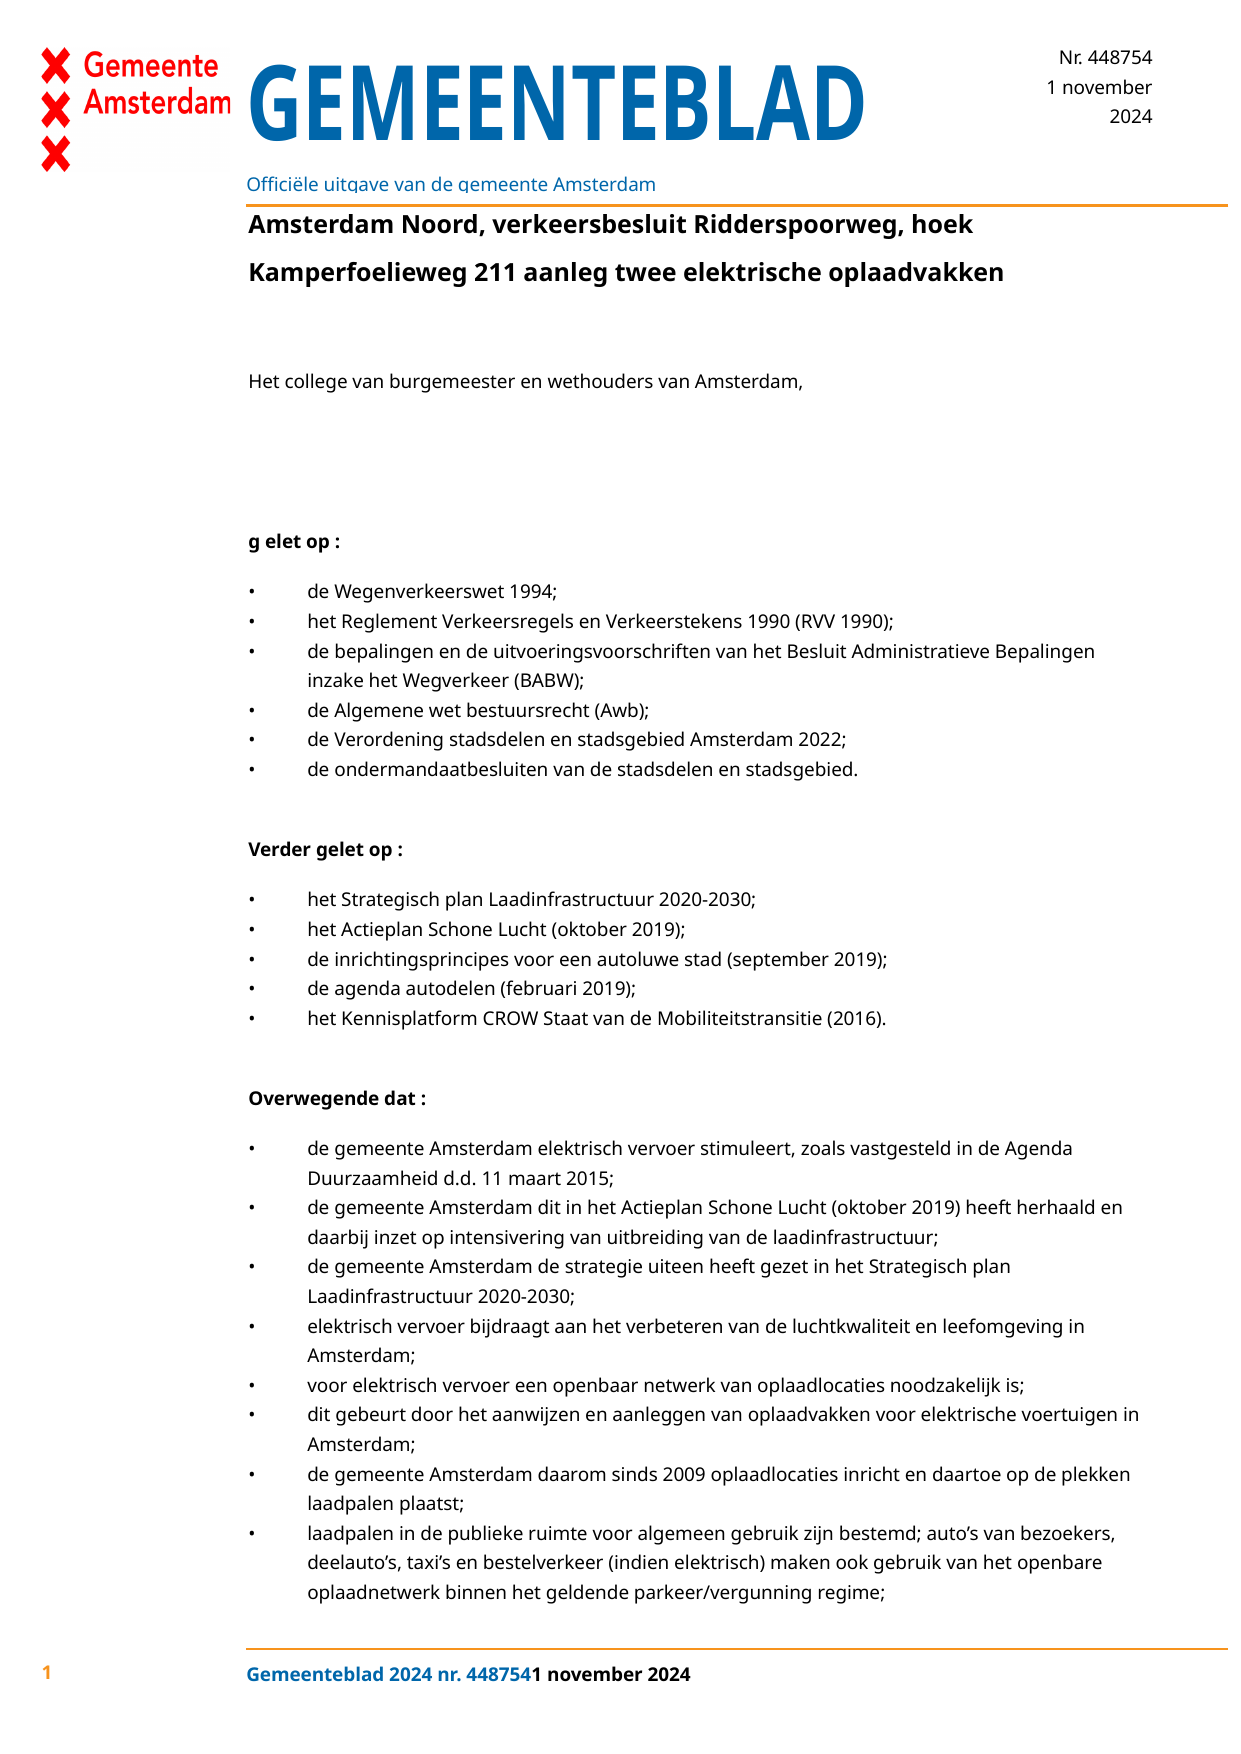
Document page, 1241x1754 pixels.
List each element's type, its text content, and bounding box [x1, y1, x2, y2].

list de Algemene wet bestuursrecht (Awb); [248, 697, 1152, 723]
list het Reglement Verkeersregels en Verkeerstekens 1990 (RVV 1990); [248, 608, 1152, 634]
list de ondermandaatbesluiten van de stadsdelen en stadsgebied. [248, 756, 1152, 782]
list de gemeente Amsterdam daarom sinds 2009 oplaadlocaties inricht en daartoe op de plekken laadpalen plaatst; [248, 1461, 1152, 1516]
text g elet op : [248, 528, 1152, 554]
list de bepalingen en de uitvoeringsvoorschriften van het Besluit Administratieve Bepalingen inzake het Wegverkeer (BABW); [248, 638, 1152, 693]
list het Strategisch plan Laadinfrastructuur 2020-2030; [248, 887, 1152, 912]
list de Wegenverkeerswet 1994; [248, 579, 1152, 604]
text Het college van burgemeester en wethouders van Amsterdam, [248, 368, 1152, 394]
list elektrisch vervoer bijdraagt aan het verbeteren van de luchtkwaliteit en leefomgeving in Amsterdam; [248, 1313, 1152, 1368]
list het Kennisplatform CROW Staat van de Mobiliteitstransitie (2016). [248, 1005, 1152, 1031]
list de Verordening stadsdelen en stadsgebied Amsterdam 2022; [248, 727, 1152, 752]
list voor elektrisch vervoer een openbaar netwerk van oplaadlocaties noodzakelijk is; [248, 1372, 1152, 1398]
list de agenda autodelen (februari 2019); [248, 975, 1152, 1001]
text Overwegende dat : [248, 1085, 1152, 1111]
text Amsterdam Noord, verkeersbesluit Ridderspoorweg, hoek Kamperfoelieweg 211 aanleg twee elektrische oplaadvakken [248, 207, 1152, 288]
list de gemeente Amsterdam elektrisch vervoer stimuleert, zoals vastgesteld in de Agenda Duurzaamheid d.d. 11 maart 2015; [248, 1135, 1152, 1191]
list de gemeente Amsterdam de strategie uiteen heeft gezet in het Strategisch plan Laadinfrastructuur 2020-2030; [248, 1254, 1152, 1309]
text Verder gelet op : [248, 836, 1152, 862]
list dit gebeurt door het aanwijzen en aanleggen van oplaadvakken voor elektrische voertuigen in Amsterdam; [248, 1402, 1152, 1457]
list het Actieplan Schone Lucht (oktober 2019); [248, 916, 1152, 942]
picture [41, 47, 231, 172]
list de gemeente Amsterdam dit in het Actieplan Schone Lucht (oktober 2019) heeft herhaald en daarbij inzet op intensivering van uitbreiding van de laadinfrastructuur; [248, 1194, 1152, 1250]
list de inrichtingsprincipes voor een autoluwe stad (september 2019); [248, 946, 1152, 971]
list laadpalen in de publieke ruimte voor algemeen gebruik zijn bestemd; auto’s van bezoekers, deelauto’s, taxi’s en bestelverkeer (indien elektrisch) maken ook gebruik van het openbare oplaadnetwerk binnen het geldende parkeer/vergunning regime; [248, 1520, 1152, 1605]
